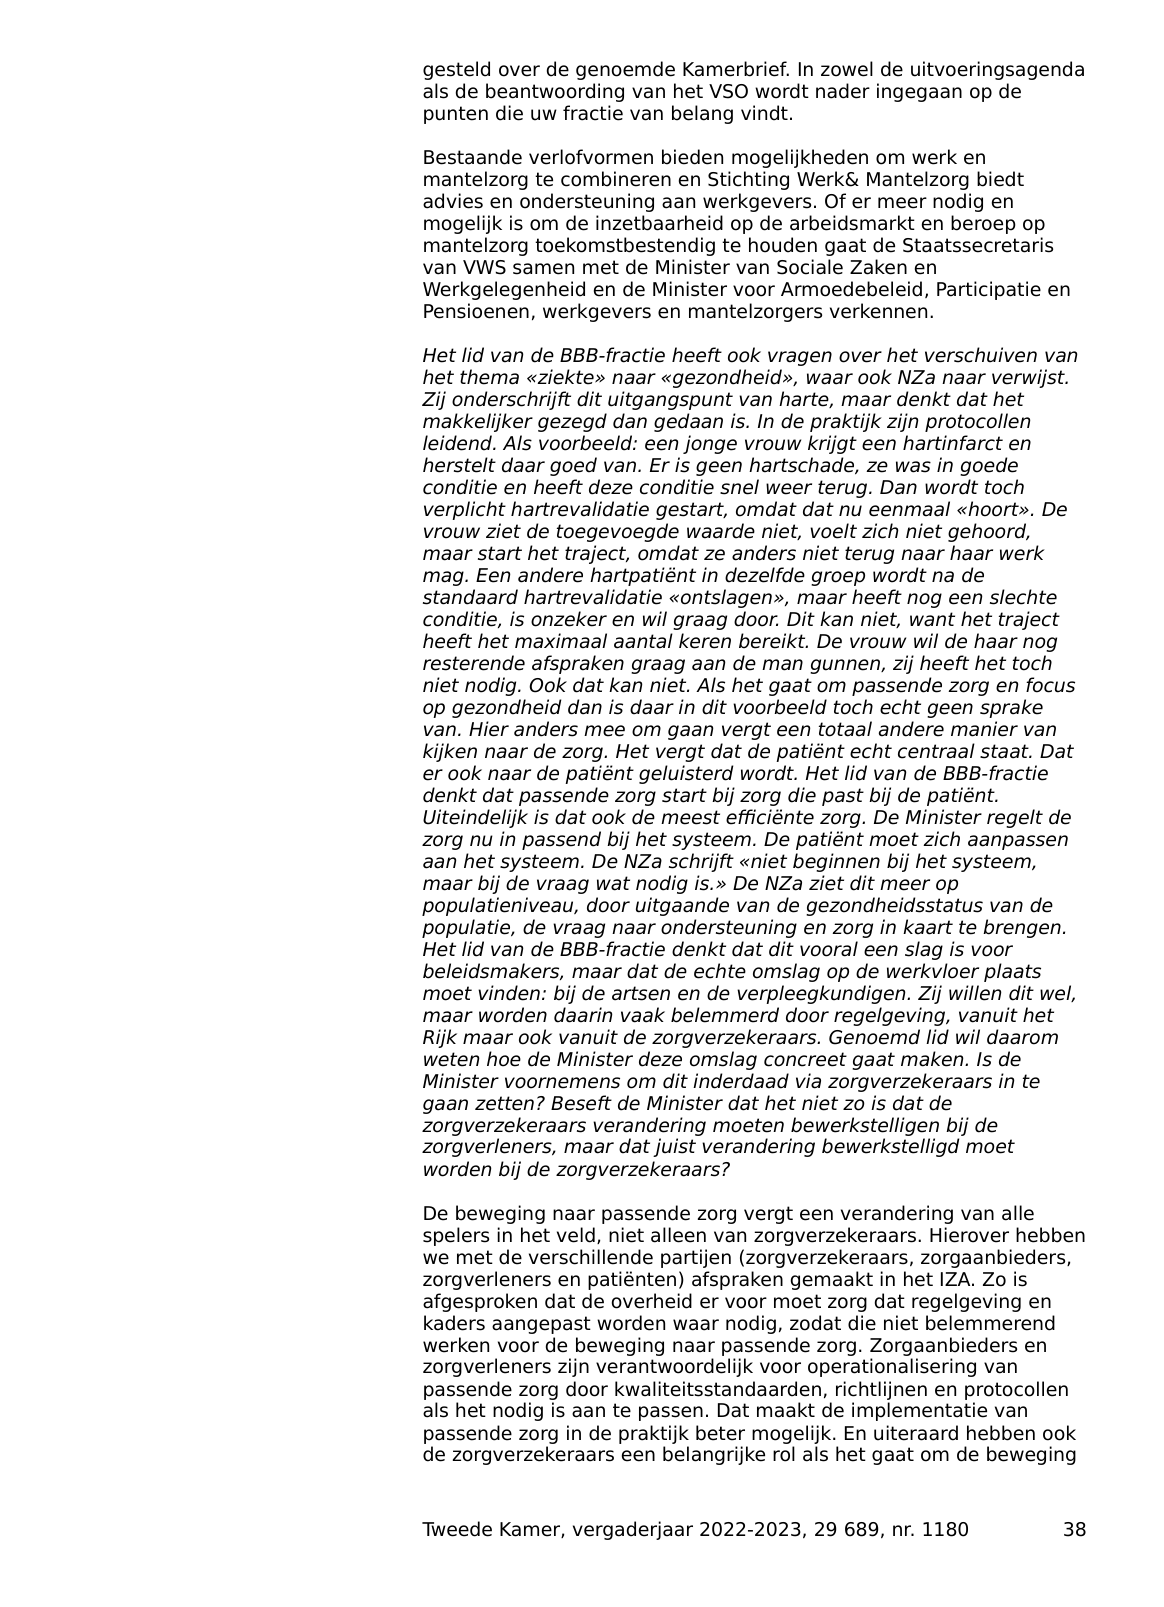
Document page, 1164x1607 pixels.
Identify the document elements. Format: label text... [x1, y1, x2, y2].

text Het lid van de BBB-fractie heeft ook vragen over het verschuiven van het thema «ziekte» naar «gezondheid», waar ook NZa naar verwijst. Zij onderschrijft dit uitgangspunt van harte, maar denkt dat het makkelijker gezegd dan gedaan is. In de praktijk zijn protocollen leidend. Als voorbeeld: een jonge vrouw krijgt een hartinfarct en herstelt daar goed van. Er is geen hartschade, ze was in goede conditie en heeft deze conditie snel weer terug. Dan wordt toch verplicht hartrevalidatie gestart, omdat dat nu eenmaal «hoort». De vrouw ziet de toegevoegde waarde niet, voelt zich niet gehoord, maar start het traject, omdat ze anders niet terug naar haar werk mag. Een andere hartpatiënt in dezelfde groep wordt na de standaard hartrevalidatie «ontslagen», maar heeft nog een slechte conditie, is onzeker en wil graag door. Dit kan niet, want het traject heeft het maximaal aantal keren bereikt. De vrouw wil de haar nog resterende afspraken graag aan de man gunnen, zij heeft het toch niet nodig. Ook dat kan niet. Als het gaat om passende zorg en focus op gezondheid dan is daar in dit voorbeeld toch echt geen sprake van. Hier anders mee om gaan vergt een totaal andere manier van kijken naar de zorg. Het vergt dat de patiënt echt centraal staat. Dat er ook naar de patiënt geluisterd wordt. Het lid van de BBB-fractie denkt dat passende zorg start bij zorg die past bij de patiënt. Uiteindelijk is dat ook de meest efficiënte zorg. De Minister regelt de zorg nu in passend bij het systeem. De patiënt moet zich aanpassen aan het systeem. De NZa schrijft «niet beginnen bij het systeem, maar bij de vraag wat nodig is.» De NZa ziet dit meer op populatieniveau, door uitgaande van de gezondheidsstatus van de populatie, de vraag naar ondersteuning en zorg in kaart te brengen. Het lid van de BBB-fractie denkt dat dit vooral een slag is voor beleidsmakers, maar dat de echte omslag op de werkvloer plaats moet vinden: bij de artsen en de verpleegkundigen. Zij willen dit wel, maar worden daarin vaak belemmerd door regelgeving, vanuit het Rijk maar ook vanuit de zorgverzekeraars. Genoemd lid wil daarom weten hoe de Minister deze omslag concreet gaat maken. Is de Minister voornemens om dit inderdaad via zorgverzekeraars in te gaan zetten? Beseft de Minister dat het niet zo is dat de zorgverzekeraars verandering moeten bewerkstelligen bij de zorgverleners, maar dat juist verandering bewerkstelligd moet worden bij de zorgverzekeraars? [422, 345, 1087, 1180]
text gesteld over de genoemde Kamerbrief. In zowel de uitvoeringsagenda als de beantwoording van het VSO wordt nader ingegaan op de punten die uw fractie van belang vindt. [422, 59, 1087, 125]
text De beweging naar passende zorg vergt een verandering van alle spelers in het veld, niet alleen van zorgverzekeraars. Hierover hebben we met de verschillende partijen (zorgverzekeraars, zorgaanbieders, zorgverleners en patiënten) afspraken gemaakt in het IZA. Zo is afgesproken dat de overheid er voor moet zorg dat regelgeving en kaders aangepast worden waar nodig, zodat die niet belemmerend werken voor de beweging naar passende zorg. Zorgaanbieders en zorgverleners zijn verantwoordelijk voor operationalisering van passende zorg door kwaliteitsstandaarden, richtlijnen en protocollen als het nodig is aan te passen. Dat maakt de implementatie van passende zorg in de praktijk beter mogelijk. En uiteraard hebben ook de zorgverzekeraars een belangrijke rol als het gaat om de beweging [422, 1203, 1087, 1466]
text Bestaande verlofvormen bieden mogelijkheden om werk en mantelzorg te combineren en Stichting Werk& Mantelzorg biedt advies en ondersteuning aan werkgevers. Of er meer nodig en mogelijk is om de inzetbaarheid op de arbeidsmarkt en beroep op mantelzorg toekomstbestendig te houden gaat de Staatssecretaris van VWS samen met de Minister van Sociale Zaken en Werkgelegenheid en de Minister voor Armoedebeleid, Participatie en Pensioenen, werkgevers en mantelzorgers verkennen. [422, 147, 1087, 323]
